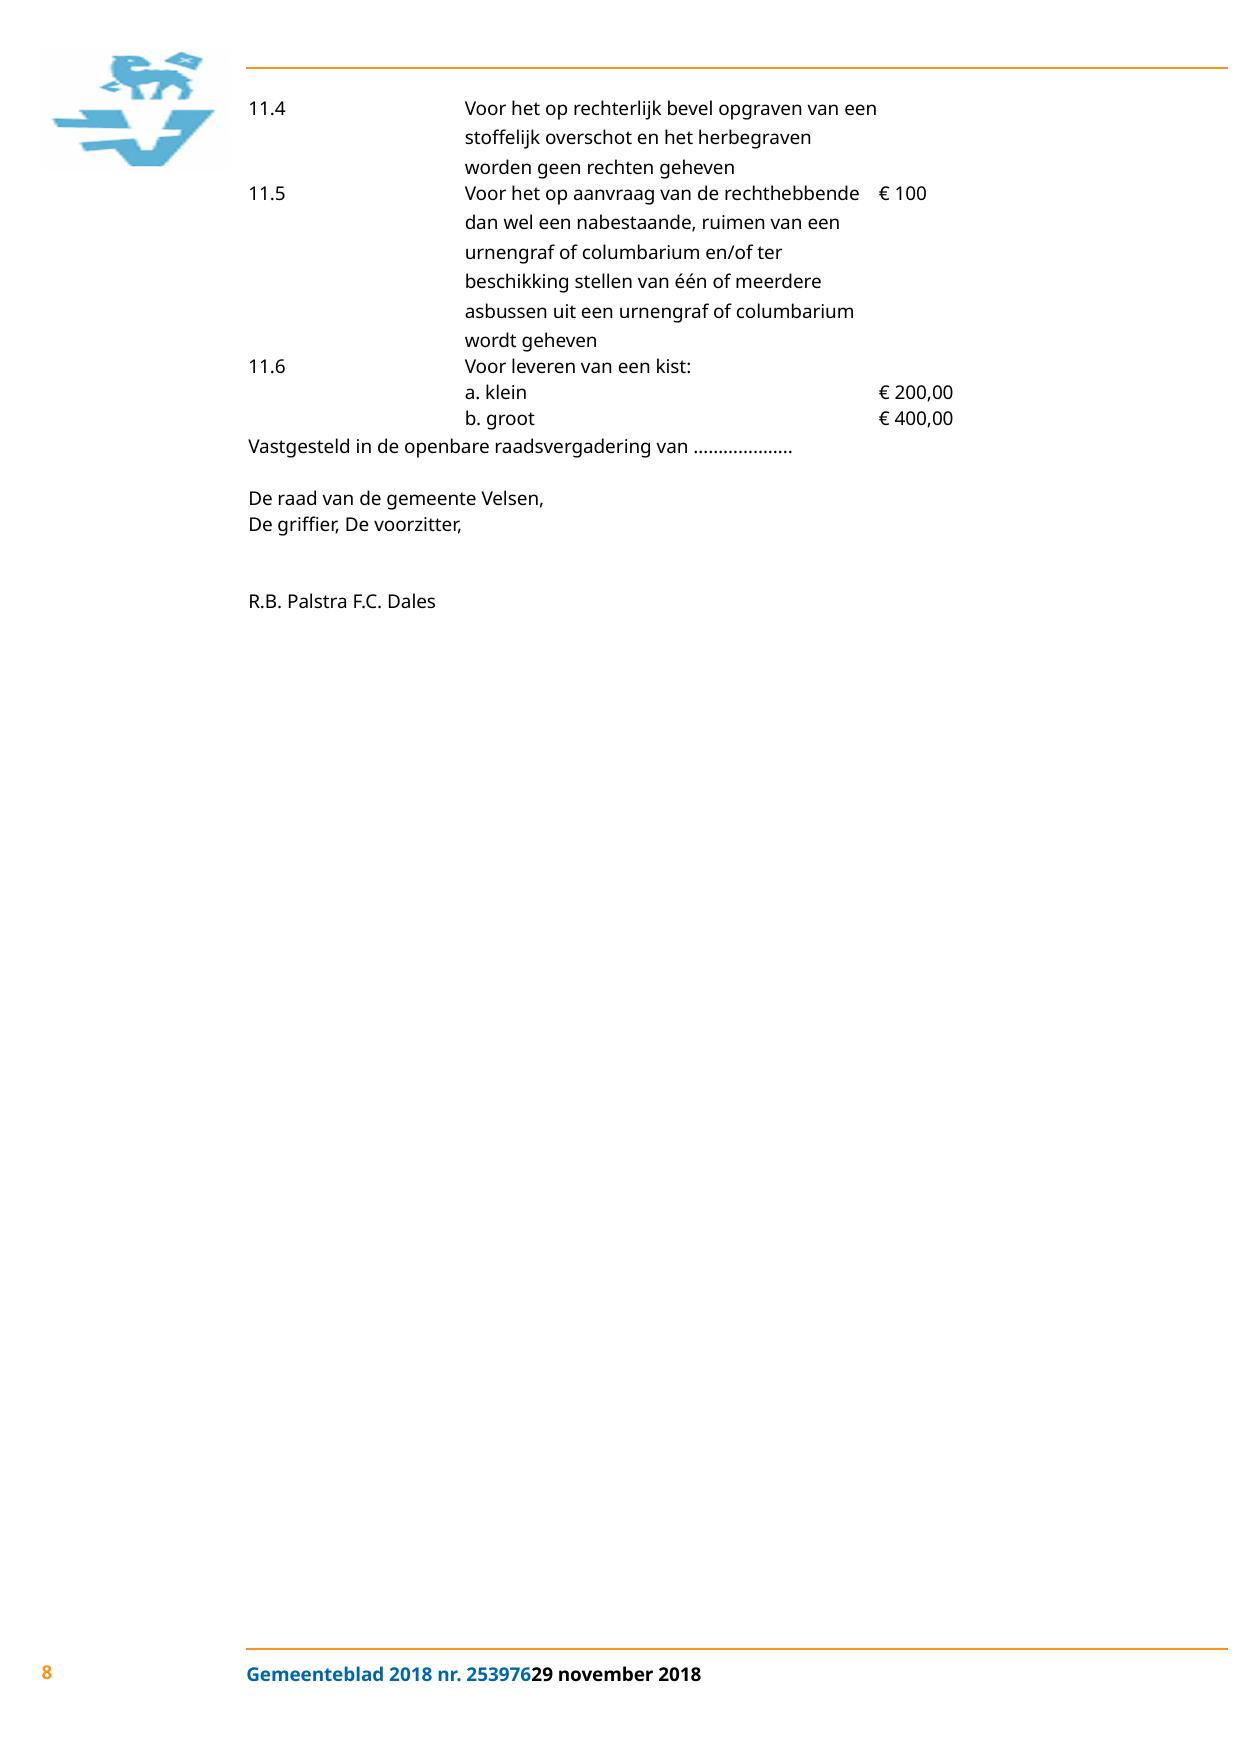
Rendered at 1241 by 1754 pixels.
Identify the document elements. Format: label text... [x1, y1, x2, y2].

text Vastgesteld in de openbare raadsvergadering van ……………….. [248, 434, 1152, 459]
table_cell € 100 [879, 180, 1152, 353]
table_cell Voor het op rechterlijk bevel opgraven van een stoffelijk overschot en het herbegraven worden geen rechten geheven [465, 95, 879, 180]
text R.B. Palstra F.C. Dales [248, 588, 1152, 614]
table_cell Voor het op aanvraag van de rechthebbende dan wel een nabestaande, ruimen van een urnengraf of columbarium en/of ter beschikking stellen van één of meerdere asbussen uit een urnengraf of columbarium wordt geheven [465, 180, 879, 353]
table_cell 11.4 [248, 95, 464, 180]
table_cell b. groot [465, 405, 879, 431]
table_cell [879, 353, 1152, 379]
table_cell Voor leveren van een kist: [465, 353, 879, 379]
text De griffier, De voorzitter, [248, 511, 1152, 537]
table_cell € 200,00 [879, 379, 1152, 405]
table_cell € 400,00 [879, 405, 1152, 431]
text De raad van de gemeente Velsen, [248, 485, 1152, 511]
table_cell 11.6 [248, 353, 464, 379]
table_cell [879, 95, 1152, 180]
table_cell a. klein [465, 379, 879, 405]
picture [41, 47, 231, 172]
table_cell [248, 405, 464, 431]
table_cell 11.5 [248, 180, 464, 353]
table_cell [248, 379, 464, 405]
